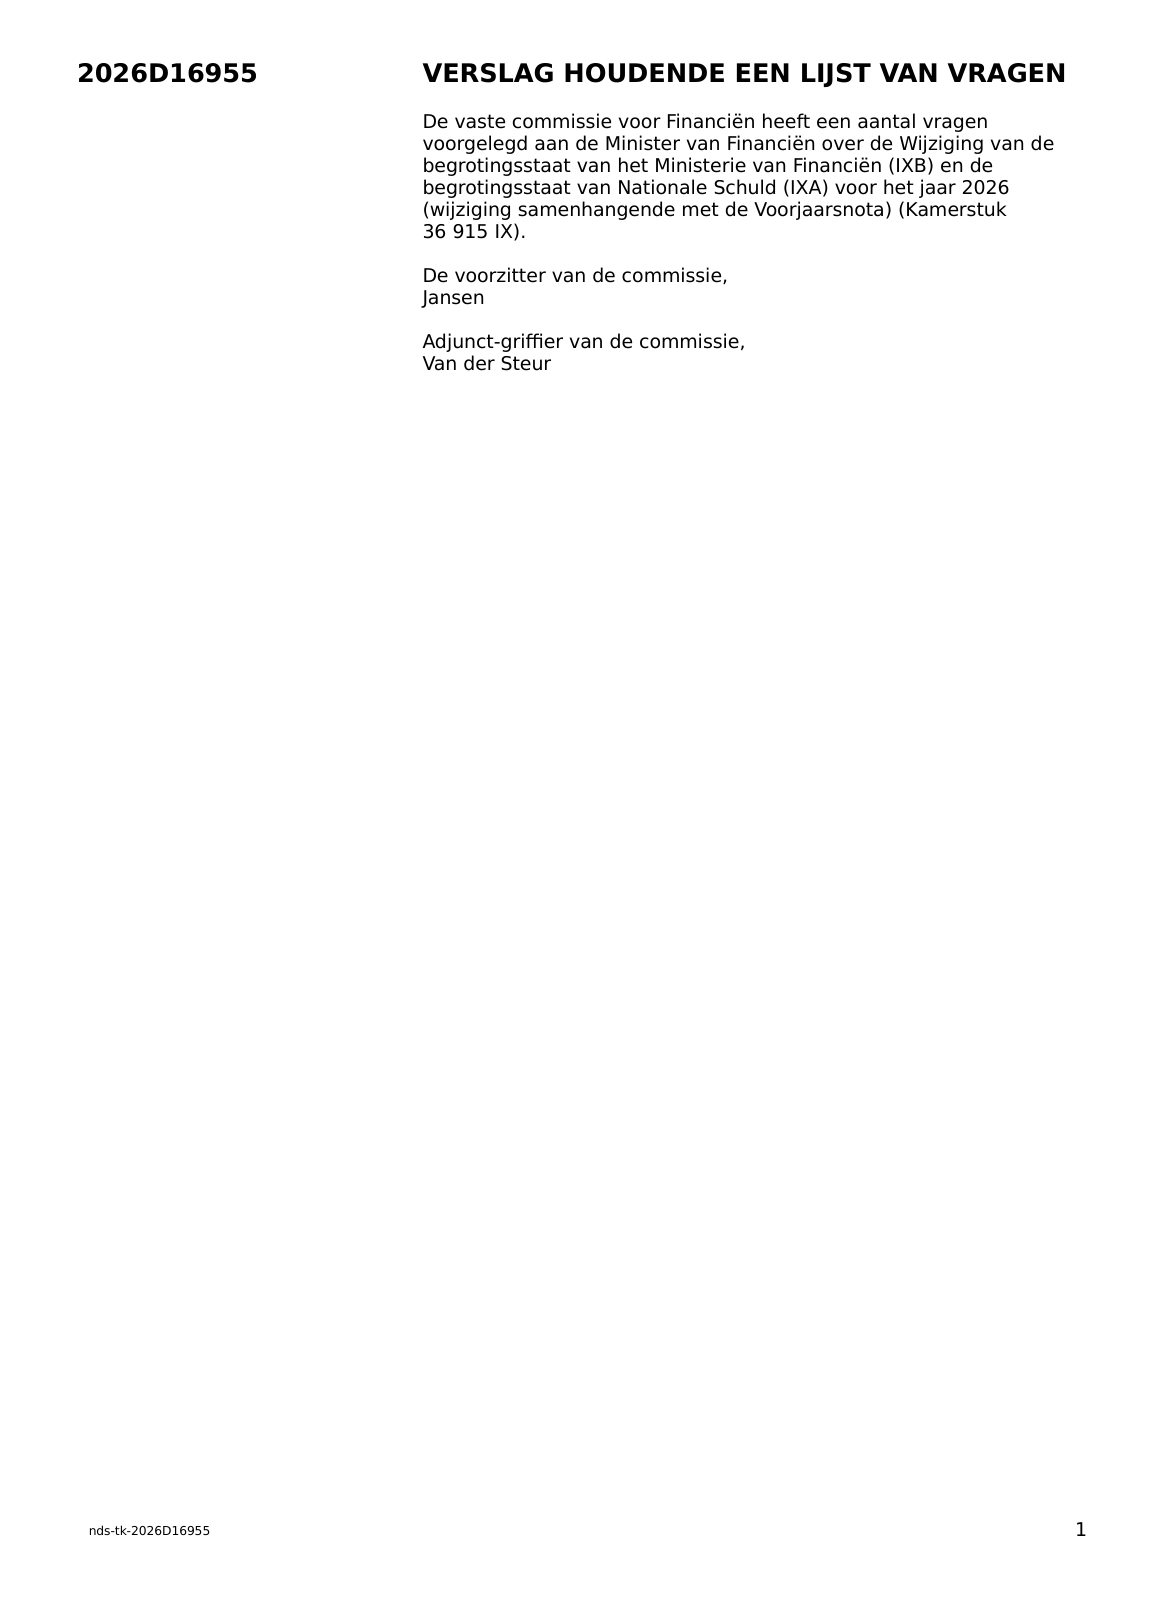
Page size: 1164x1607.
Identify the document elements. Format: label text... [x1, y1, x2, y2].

text De vaste commissie voor Financiën heeft een aantal vragen voorgelegd aan de Minister van Financiën over de Wijziging van de begrotingsstaat van het Ministerie van Financiën (IXB) en de begrotingsstaat van Nationale Schuld (IXA) voor het jaar 2026 (wijziging samenhangende met de Voorjaarsnota) (Kamerstuk 36 915 IX). [422, 111, 1087, 243]
text Jansen [422, 287, 1087, 309]
text 2026D16955 VERSLAG HOUDENDE EEN LIJST VAN VRAGEN [77, 59, 1087, 89]
text Adjunct-griffier van de commissie, [422, 331, 1087, 353]
text De voorzitter van de commissie, [422, 265, 1087, 287]
text nds-tk-2026D16955 [88, 1524, 323, 1538]
text Van der Steur [422, 353, 1087, 375]
